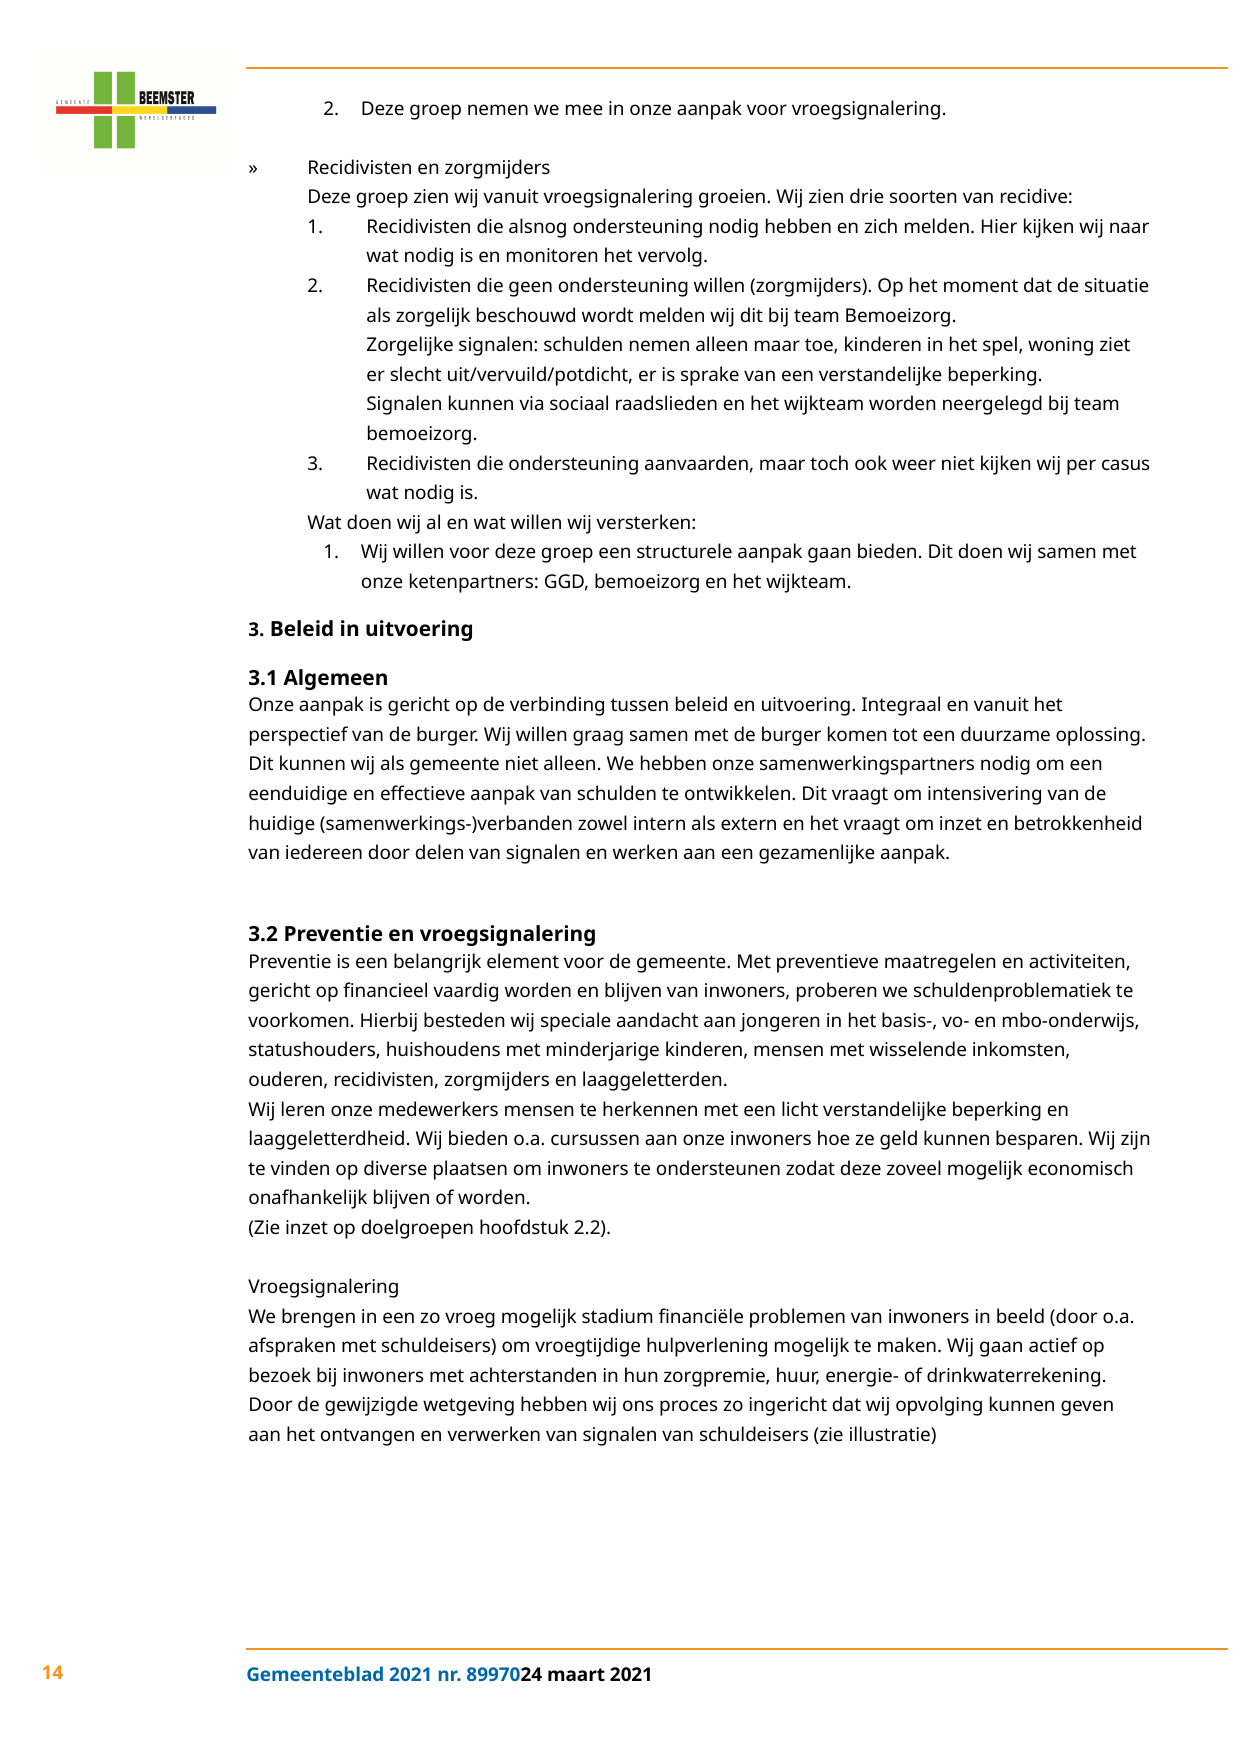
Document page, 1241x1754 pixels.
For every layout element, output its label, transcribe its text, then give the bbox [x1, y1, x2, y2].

list Wij willen voor deze groep een structurele aanpak gaan bieden. Dit doen wij samen met onze ketenpartners: GGD, bemoeizorg en het wijkteam. [323, 538, 1152, 594]
text 3.2 Preventie en vroegsignalering [248, 919, 1152, 948]
text 3.1 Algemeen [248, 663, 1152, 691]
picture [41, 47, 231, 172]
list Recidivisten die geen ondersteuning willen (zorgmijders). Op het moment dat de situatie als zorgelijk beschouwd wordt melden wij dit bij team Bemoeizorg. [307, 272, 1152, 328]
text We brengen in een zo vroeg mogelijk stadium financiële problemen van inwoners in beeld (door o.a. afspraken met schuldeisers) om vroegtijdige hulpverlening mogelijk te maken. Wij gaan actief op bezoek bij inwoners met achterstanden in hun zorgpremie, huur, energie- of drinkwaterrekening. Door de gewijzigde wetgeving hebben wij ons proces zo ingericht dat wij opvolging kunnen geven aan het ontvangen en verwerken van signalen van schuldeisers (zie illustratie) [248, 1303, 1152, 1447]
list Signalen kunnen via sociaal raadslieden en het wijkteam worden neergelegd bij team bemoeizorg. [307, 391, 1152, 446]
text Onze aanpak is gericht op de verbinding tussen beleid en uitvoering. Integraal en vanuit het perspectief van de burger. Wij willen graag samen met de burger komen tot een duurzame oplossing. Dit kunnen wij als gemeente niet alleen. We hebben onze samenwerkingspartners nodig om een eenduidige en effectieve aanpak van schulden te ontwikkelen. Dit vraagt om intensivering van de huidige (samenwerkings-)verbanden zowel intern als extern en het vraagt om inzet en betrokkenheid van iedereen door delen van signalen en werken aan een gezamenlijke aanpak. [248, 691, 1152, 865]
list Recidivisten en zorgmijders [248, 154, 1152, 180]
list Deze groep zien wij vanuit vroegsignalering groeien. Wij zien drie soorten van recidive: [248, 183, 1152, 209]
text Vroegsignalering [248, 1273, 1152, 1299]
list Zorgelijke signalen: schulden nemen alleen maar toe, kinderen in het spel, woning ziet er slecht uit/vervuild/potdicht, er is sprake van een verstandelijke beperking. [307, 331, 1152, 387]
text Wij leren onze medewerkers mensen te herkennen met een licht verstandelijke beperking en laaggeletterdheid. Wij bieden o.a. cursussen aan onze inwoners hoe ze geld kunnen besparen. Wij zijn te vinden op diverse plaatsen om inwoners te ondersteunen zodat deze zoveel mogelijk economisch onafhankelijk blijven of worden. [248, 1096, 1152, 1210]
list Wat doen wij al en wat willen wij versterken: [248, 509, 1152, 535]
list Deze groep nemen we mee in onze aanpak voor vroegsignalering. [323, 95, 1152, 121]
text (Zie inzet op doelgroepen hoofdstuk 2.2). [248, 1214, 1152, 1240]
list Recidivisten die alsnog ondersteuning nodig hebben en zich melden. Hier kijken wij naar wat nodig is en monitoren het vervolg. [307, 213, 1152, 268]
text 3. Beleid in uitvoering [248, 614, 1152, 642]
list Recidivisten die ondersteuning aanvaarden, maar toch ook weer niet kijken wij per casus wat nodig is. [307, 450, 1152, 505]
text Preventie is een belangrijk element voor de gemeente. Met preventieve maatregelen en activiteiten, gericht op financieel vaardig worden en blijven van inwoners, proberen we schuldenproblematiek te voorkomen. Hierbij besteden wij speciale aandacht aan jongeren in het basis-, vo- en mbo-onderwijs, statushouders, huishoudens met minderjarige kinderen, mensen met wisselende inkomsten, ouderen, recidivisten, zorgmijders en laaggeletterden. [248, 948, 1152, 1092]
